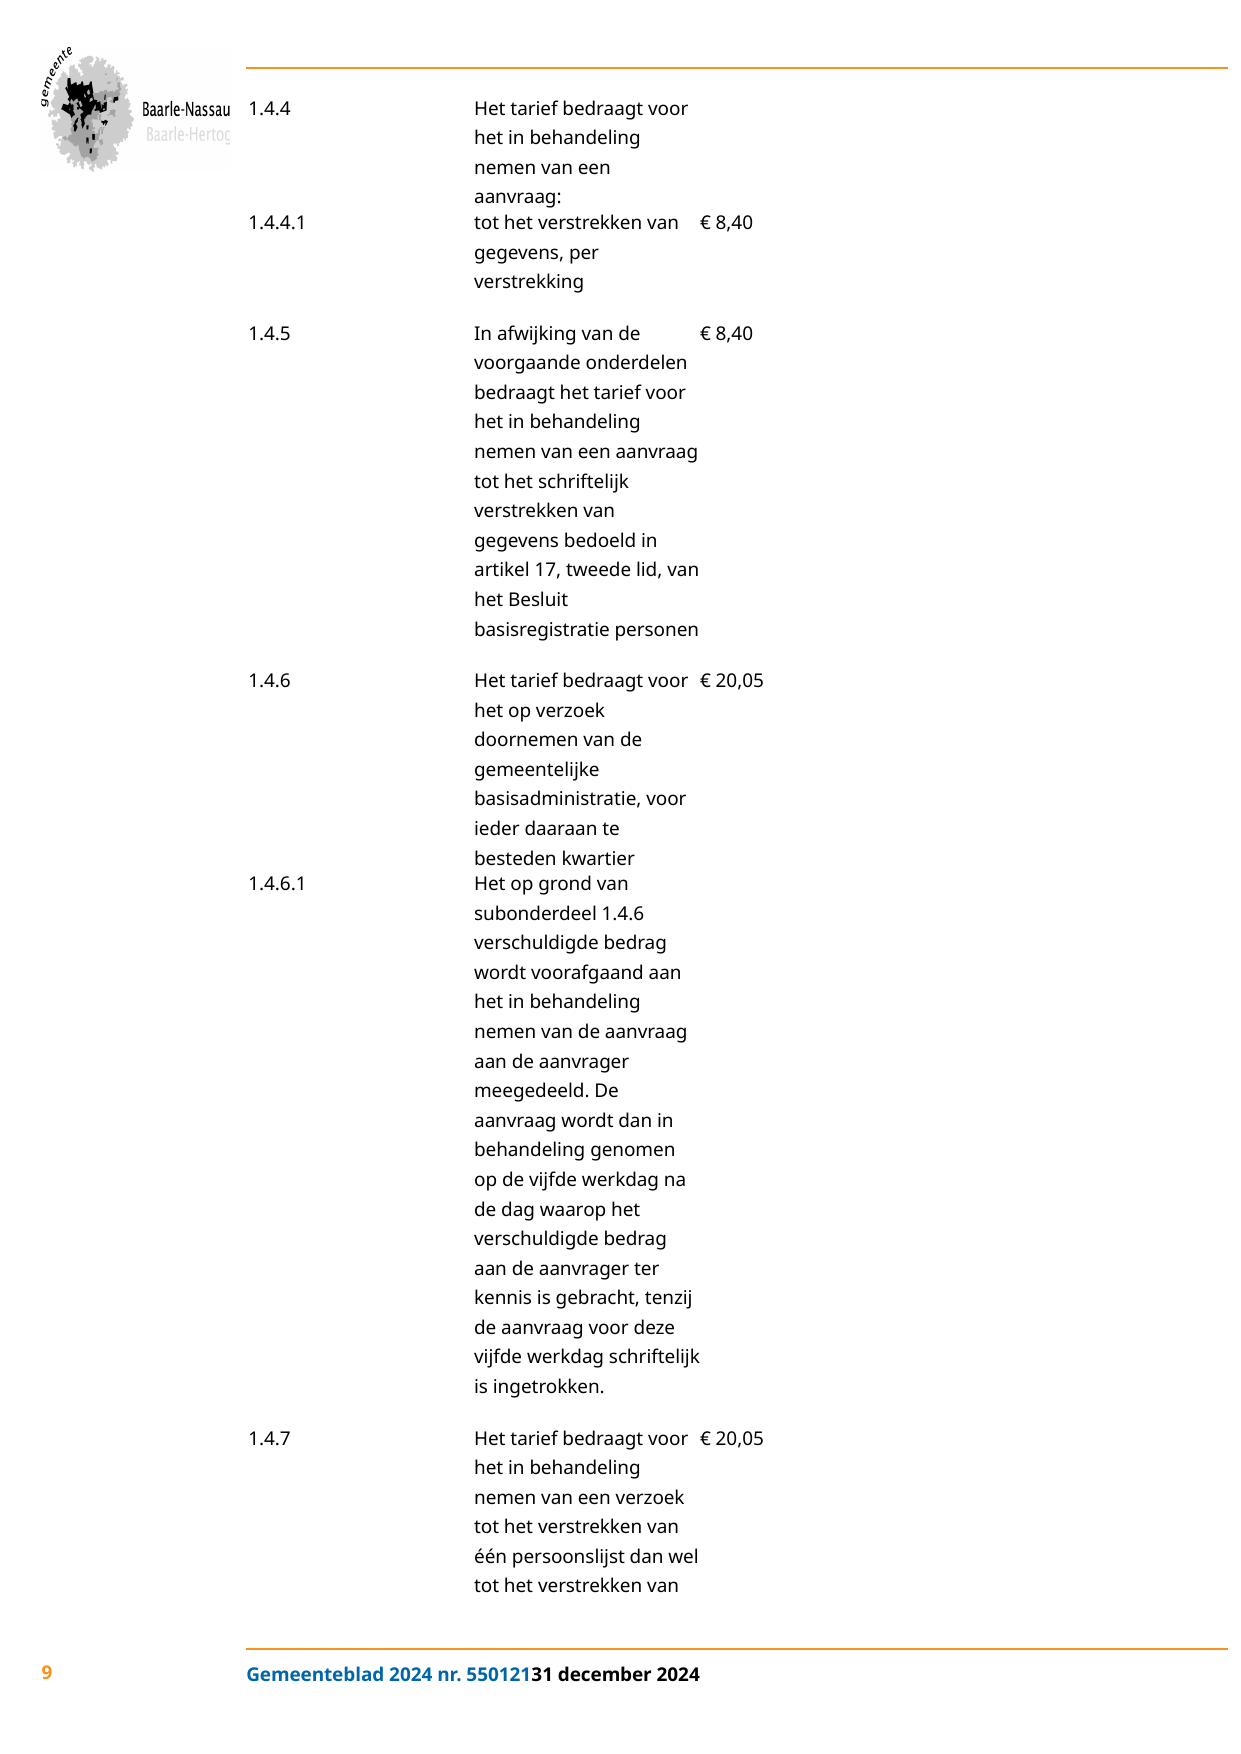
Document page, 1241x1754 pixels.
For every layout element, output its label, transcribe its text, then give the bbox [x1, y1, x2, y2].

table_cell 1.4.7 [248, 1425, 474, 1598]
table_cell [700, 294, 926, 320]
table_cell 1.4.4.1 [248, 209, 474, 294]
table_cell [926, 1399, 1152, 1425]
table_cell € 20,05 [700, 667, 926, 870]
table_cell [926, 870, 1152, 1399]
table_cell € 8,40 [700, 320, 926, 641]
table_cell € 8,40 [700, 209, 926, 294]
table_cell [926, 95, 1152, 209]
table_cell [474, 641, 700, 667]
table_cell Het tarief bedraagt voor het in behandeling nemen van een verzoek tot het verstrekken van één persoonslijst dan wel tot het verstrekken van [474, 1425, 700, 1598]
table_cell 1.4.6 [248, 667, 474, 870]
table_cell Het op grond van subonderdeel 1.4.6 verschuldigde bedrag wordt voorafgaand aan het in behandeling nemen van de aanvraag aan de aanvrager meegedeeld. De aanvraag wordt dan in behandeling genomen op de vijfde werkdag na de dag waarop het verschuldigde bedrag aan de aanvrager ter kennis is gebracht, tenzij de aanvraag voor deze vijfde werkdag schriftelijk is ingetrokken. [474, 870, 700, 1399]
table_cell [926, 667, 1152, 870]
table_cell [474, 294, 700, 320]
table_cell 1.4.4 [248, 95, 474, 209]
table_cell [248, 641, 474, 667]
table_cell [474, 1399, 700, 1425]
table_cell In afwijking van de voorgaande onderdelen bedraagt het tarief voor het in behandeling nemen van een aanvraag tot het schriftelijk verstrekken van gegevens bedoeld in artikel 17, tweede lid, van het Besluit basisregistratie personen [474, 320, 700, 641]
table_cell [700, 870, 926, 1399]
table_cell tot het verstrekken van gegevens, per verstrekking [474, 209, 700, 294]
table_cell [926, 294, 1152, 320]
table_cell [700, 641, 926, 667]
table_cell Het tarief bedraagt voor het op verzoek doornemen van de gemeentelijke basisadministratie, voor ieder daaraan te besteden kwartier [474, 667, 700, 870]
table_cell Het tarief bedraagt voor het in behandeling nemen van een aanvraag: [474, 95, 700, 209]
table_cell 1.4.5 [248, 320, 474, 641]
table_cell [926, 209, 1152, 294]
picture [41, 47, 231, 172]
table_cell [926, 641, 1152, 667]
table_cell [700, 1399, 926, 1425]
table_cell [248, 1399, 474, 1425]
table_cell [700, 95, 926, 209]
table_cell [926, 1425, 1152, 1598]
table_cell € 20,05 [700, 1425, 926, 1598]
table_cell [248, 294, 474, 320]
table_cell 1.4.6.1 [248, 870, 474, 1399]
table_cell [926, 320, 1152, 641]
